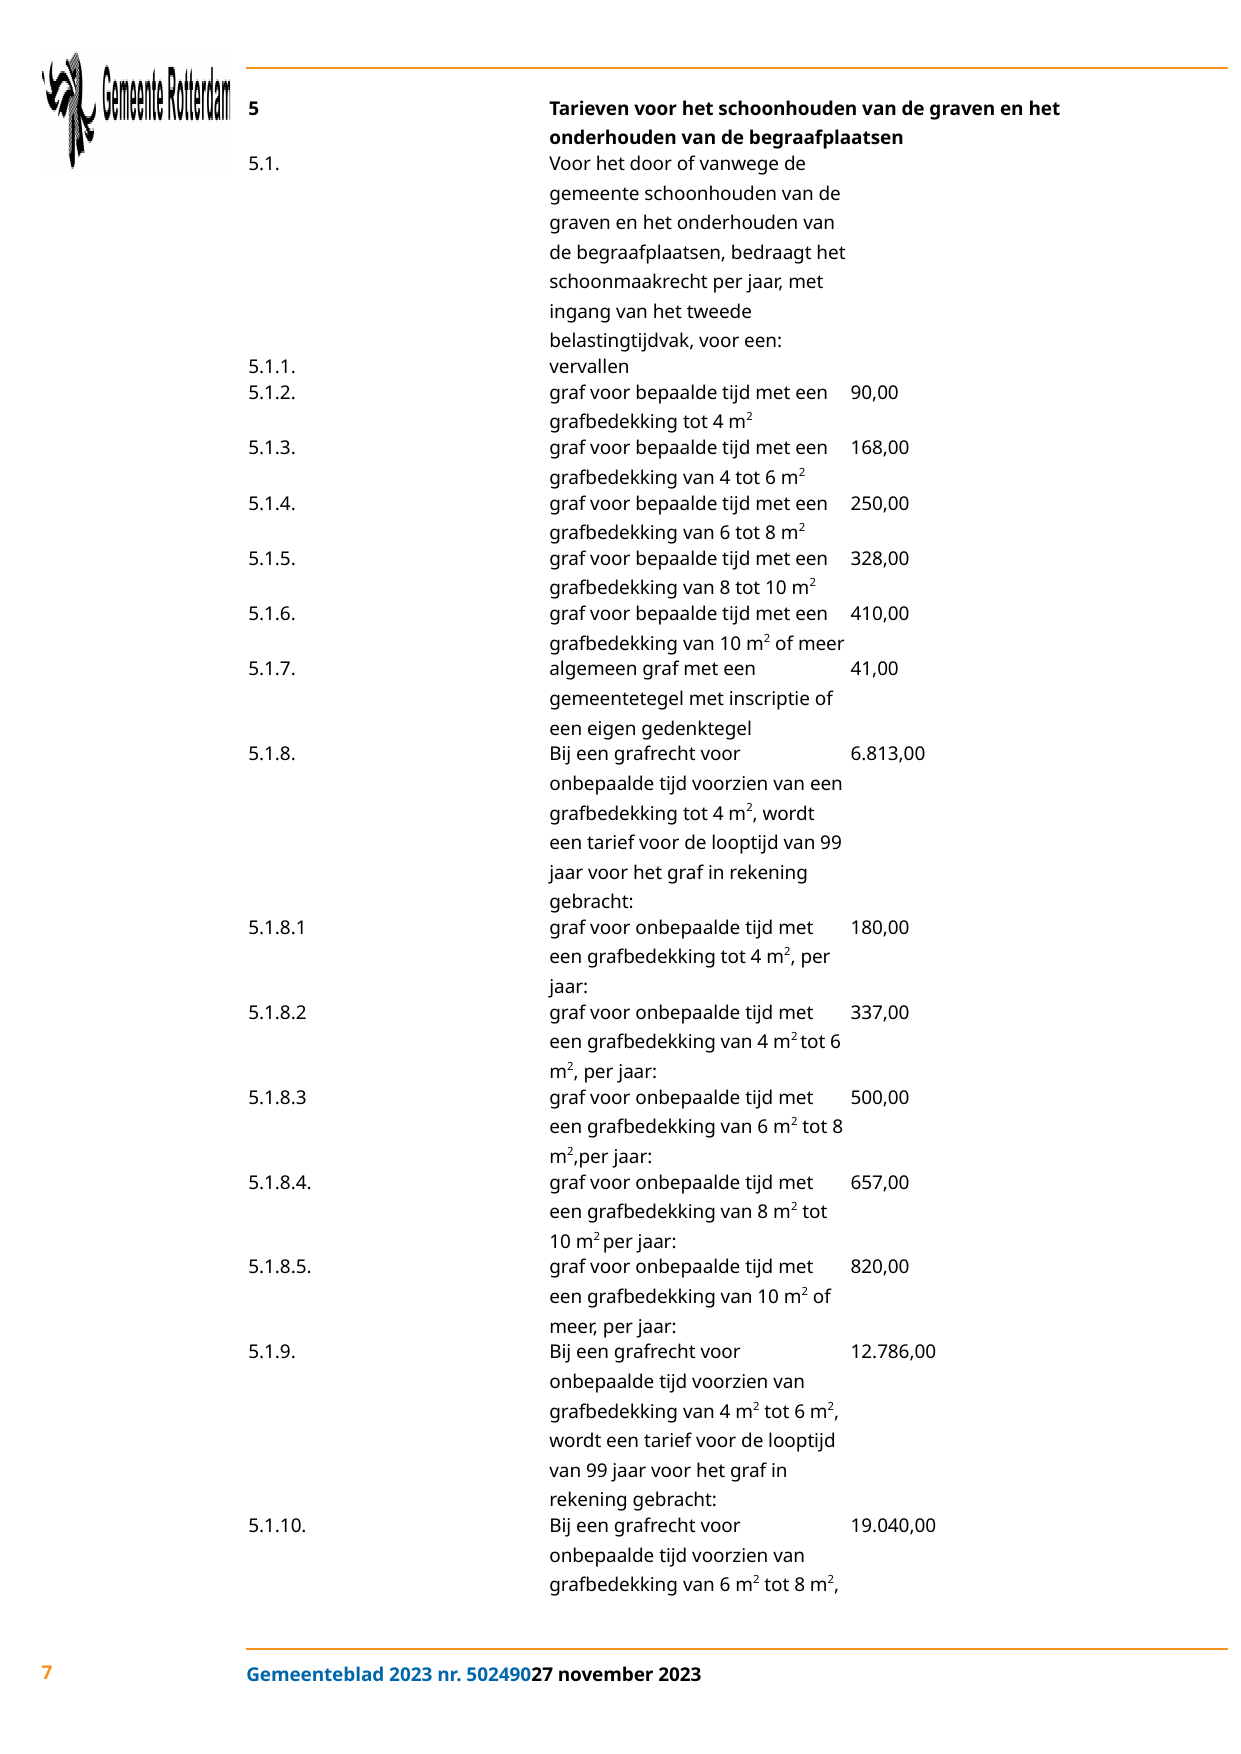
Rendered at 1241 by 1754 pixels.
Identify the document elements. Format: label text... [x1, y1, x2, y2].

table_cell 5.1.7. [248, 656, 549, 741]
table_cell graf voor bepaalde tijd met een grafbedekking tot 4 m2 [549, 379, 850, 434]
table_cell 5.1.10. [248, 1512, 549, 1597]
table_cell Bij een grafrecht voor onbepaalde tijd voorzien van een grafbedekking tot 4 m2, wordt een tarief voor de looptijd van 99 jaar voor het graf in rekening gebracht: [549, 741, 850, 914]
table_cell 5.1.5. [248, 545, 549, 600]
table_header 5 [248, 95, 549, 150]
table_cell 12.786,00 [850, 1339, 1152, 1512]
table_cell 5.1.8. [248, 741, 549, 914]
table_cell Voor het door of vanwege de gemeente schoonhouden van de graven en het onderhouden van de begraafplaatsen, bedraagt het schoonmaakrecht per jaar, met ingang van het tweede belastingtijdvak, voor een: [549, 150, 850, 353]
table_cell 5.1. [248, 150, 549, 353]
table_cell 328,00 [850, 545, 1152, 600]
table_cell 168,00 [850, 434, 1152, 490]
table_cell 5.1.1. [248, 353, 549, 379]
table_cell 657,00 [850, 1169, 1152, 1254]
table_cell 5.1.8.1 [248, 914, 549, 999]
table_cell 5.1.2. [248, 379, 549, 434]
table_cell 5.1.8.3 [248, 1084, 549, 1169]
picture [41, 47, 231, 172]
table_cell graf voor bepaalde tijd met een grafbedekking van 6 tot 8 m2 [549, 490, 850, 545]
table_cell 5.1.6. [248, 600, 549, 656]
table_cell 5.1.8.2 [248, 999, 549, 1084]
table_cell 19.040,00 [850, 1512, 1152, 1597]
table_cell 337,00 [850, 999, 1152, 1084]
table_cell 5.1.8.4. [248, 1169, 549, 1254]
table_cell graf voor onbepaalde tijd met een grafbedekking van 6 m2 tot 8 m2,per jaar: [549, 1084, 850, 1169]
table_cell 250,00 [850, 490, 1152, 545]
table_cell [850, 353, 1152, 379]
table_cell graf voor onbepaalde tijd met een grafbedekking tot 4 m2, per jaar: [549, 914, 850, 999]
table_cell graf voor bepaalde tijd met een grafbedekking van 8 tot 10 m2 [549, 545, 850, 600]
table_cell algemeen graf met een gemeentetegel met inscriptie of een eigen gedenktegel [549, 656, 850, 741]
table_cell 5.1.4. [248, 490, 549, 545]
table_cell 180,00 [850, 914, 1152, 999]
table_cell 5.1.8.5. [248, 1254, 549, 1339]
table_cell graf voor onbepaalde tijd met een grafbedekking van 4 m2 tot 6 m2, per jaar: [549, 999, 850, 1084]
table_cell 41,00 [850, 656, 1152, 741]
table_header Tarieven voor het schoonhouden van de graven en het onderhouden van de begraafplaatsen [549, 95, 1152, 150]
table_cell 820,00 [850, 1254, 1152, 1339]
table_cell 410,00 [850, 600, 1152, 656]
table_cell graf voor onbepaalde tijd met een grafbedekking van 8 m2 tot 10 m2 per jaar: [549, 1169, 850, 1254]
table_cell [850, 150, 1152, 353]
table_cell 90,00 [850, 379, 1152, 434]
table_cell graf voor bepaalde tijd met een grafbedekking van 10 m2 of meer [549, 600, 850, 656]
table_cell Bij een grafrecht voor onbepaalde tijd voorzien van grafbedekking van 4 m2 tot 6 m2, wordt een tarief voor de looptijd van 99 jaar voor het graf in rekening gebracht: [549, 1339, 850, 1512]
table_cell graf voor onbepaalde tijd met een grafbedekking van 10 m2 of meer, per jaar: [549, 1254, 850, 1339]
table_cell Bij een grafrecht voor onbepaalde tijd voorzien van grafbedekking van 6 m2 tot 8 m2, [549, 1512, 850, 1597]
table_cell graf voor bepaalde tijd met een grafbedekking van 4 tot 6 m2 [549, 434, 850, 490]
table_cell 5.1.3. [248, 434, 549, 490]
table_cell 6.813,00 [850, 741, 1152, 914]
table_cell vervallen [549, 353, 850, 379]
table_cell 500,00 [850, 1084, 1152, 1169]
table_cell 5.1.9. [248, 1339, 549, 1512]
